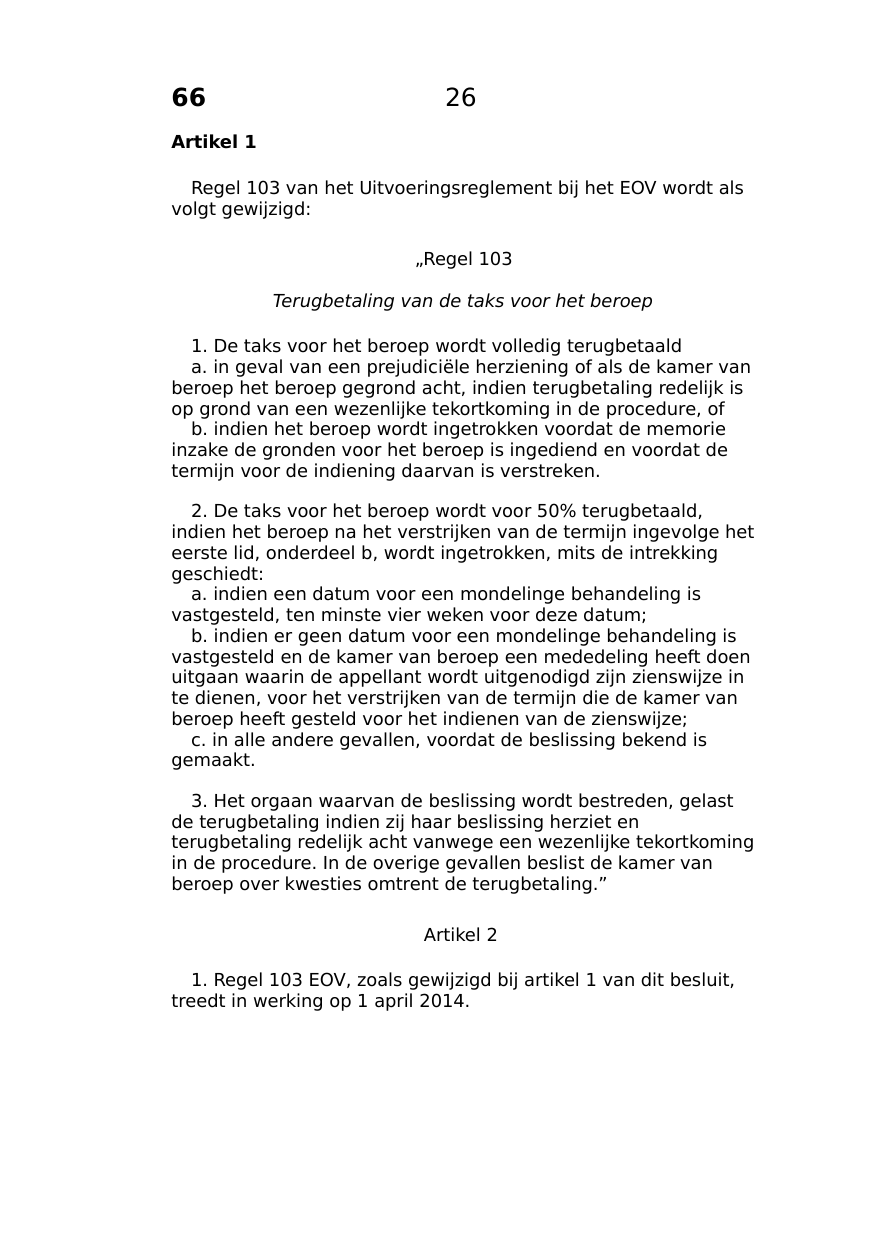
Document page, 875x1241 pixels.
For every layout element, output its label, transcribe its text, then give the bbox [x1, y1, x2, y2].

subtitle Artikel 2 [171, 924, 756, 945]
text 1. De taks voor het beroep wordt volledig terugbetaald [171, 336, 756, 357]
text a. indien een datum voor een mondelinge behandeling is vastgesteld, ten minste vier weken voor deze datum; [171, 584, 756, 626]
subtitle Artikel 1 [171, 132, 756, 153]
subtitle „Regel 103 Terugbetaling van de taks voor het beroep [171, 249, 756, 311]
text b. indien er geen datum voor een mondelinge behandeling is vastgesteld en de kamer van beroep een mededeling heeft doen uitgaan waarin de appellant wordt uitgenodigd zijn zienswijze in te dienen, voor het verstrijken van de termijn die de kamer van beroep heeft gesteld voor het indienen van de zienswijze; [171, 626, 756, 729]
text a. in geval van een prejudiciële herziening of als de kamer van beroep het beroep gegrond acht, indien terugbetaling redelijk is op grond van een wezenlijke tekortkoming in de procedure, of [171, 357, 756, 419]
text 1. Regel 103 EOV, zoals gewijzigd bij artikel 1 van dit besluit, treedt in werking op 1 april 2014. [171, 970, 756, 1012]
text Regel 103 van het Uitvoeringsreglement bij het EOV wordt als volgt gewijzigd: [171, 178, 756, 219]
text c. in alle andere gevallen, voordat de beslissing bekend is gemaakt. [171, 729, 756, 771]
text 2. De taks voor het beroep wordt voor 50% terugbetaald, indien het beroep na het verstrijken van de termijn ingevolge het eerste lid, onderdeel b, wordt ingetrokken, mits de intrekking geschiedt: [171, 501, 756, 584]
text 3. Het orgaan waarvan de beslissing wordt bestreden, gelast de terugbetaling indien zij haar beslissing herziet en terugbetaling redelijk acht vanwege een wezenlijke tekortkoming in de procedure. In de overige gevallen beslist de kamer van beroep over kwesties omtrent de terugbetaling.” [171, 791, 756, 894]
text b. indien het beroep wordt ingetrokken voordat de memorie inzake de gronden voor het beroep is ingediend en voordat de termijn voor de indiening daarvan is verstreken. [171, 419, 756, 481]
